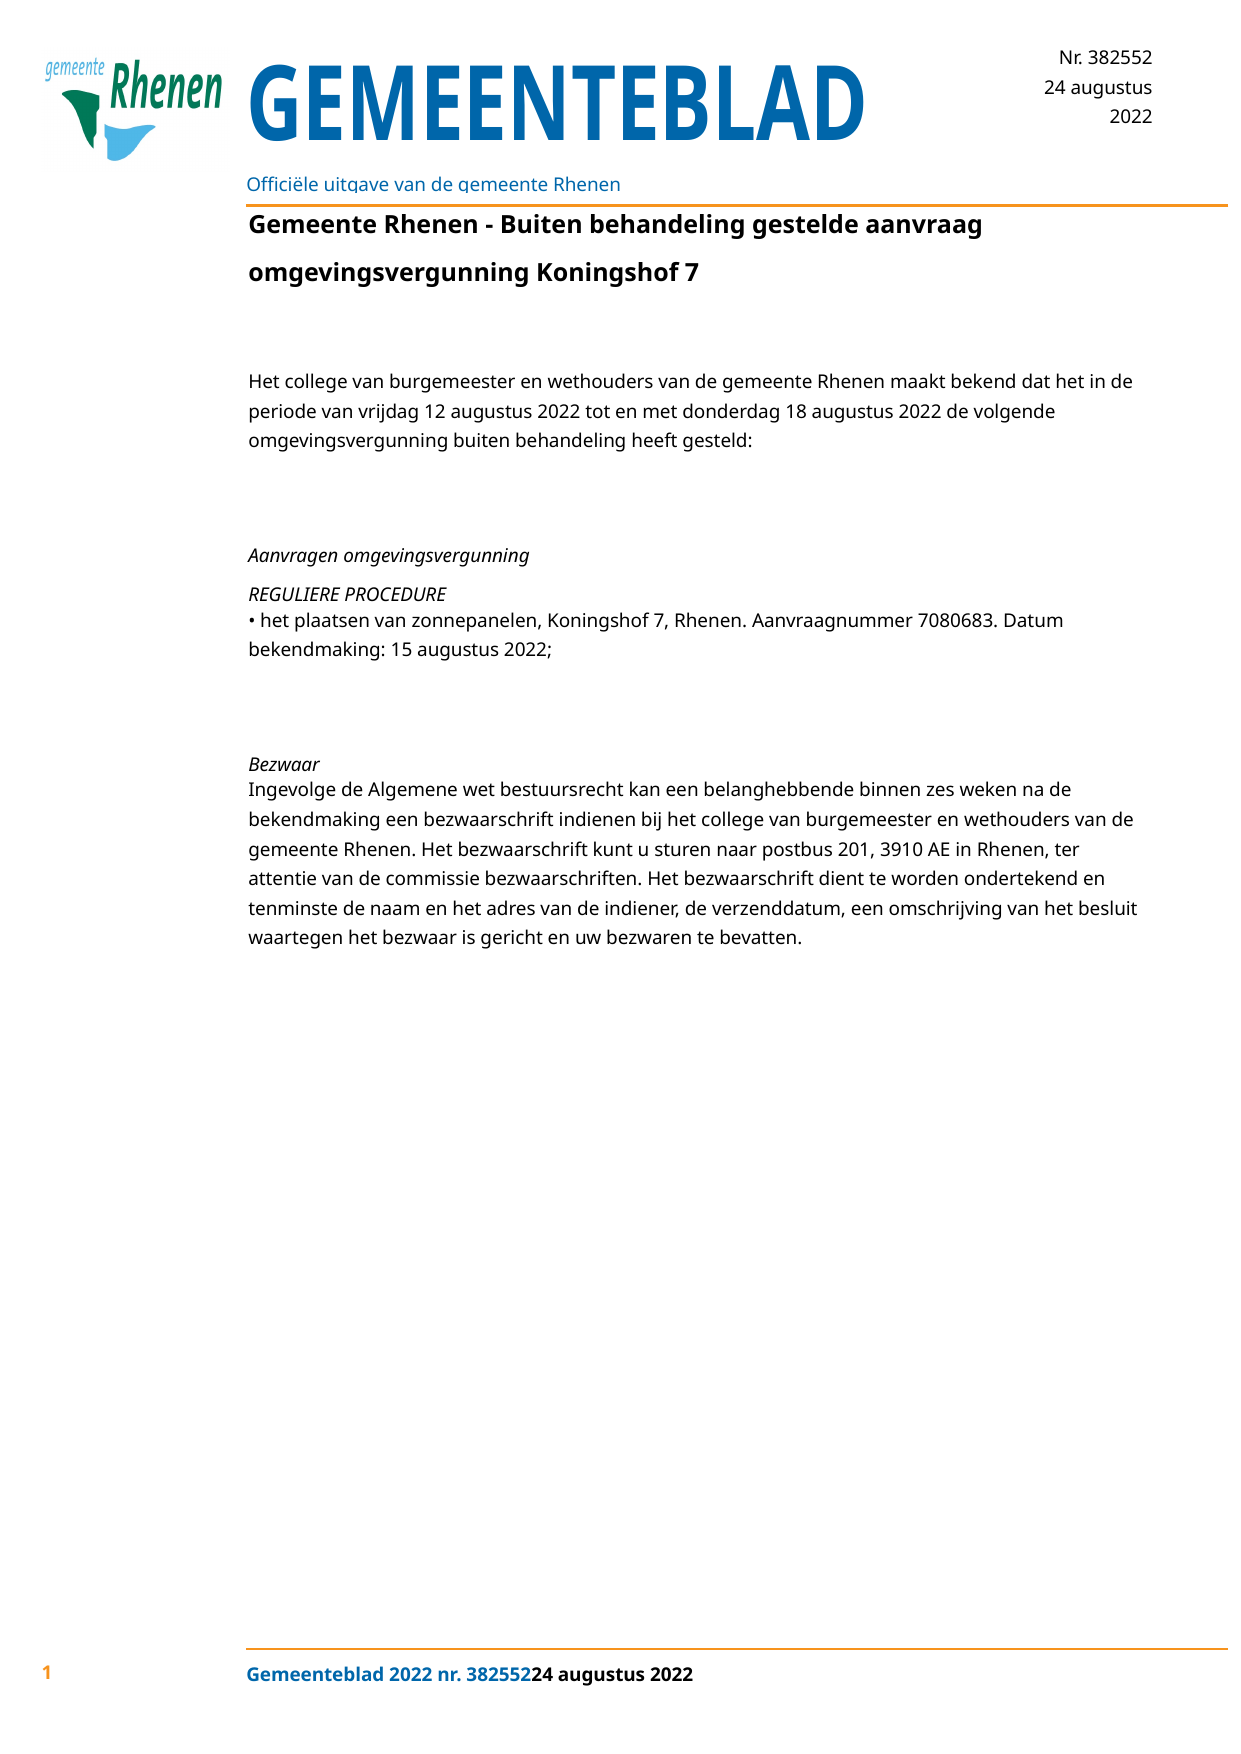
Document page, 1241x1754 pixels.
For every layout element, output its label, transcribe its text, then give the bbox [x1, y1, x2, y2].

picture [41, 47, 231, 172]
text • het plaatsen van zonnepanelen, Koningshof 7, Rhenen. Aanvraagnummer 7080683. Datum bekendmaking: 15 augustus 2022; [248, 607, 1152, 662]
text Aanvragen omgevingsvergunning [248, 542, 1152, 568]
text Bezwaar [248, 751, 1152, 777]
text Gemeente Rhenen - Buiten behandeling gestelde aanvraag omgevingsvergunning Koningshof 7 [248, 207, 1152, 288]
text REGULIERE PROCEDURE [248, 581, 1152, 607]
text Het college van burgemeester en wethouders van de gemeente Rhenen maakt bekend dat het in de periode van vrijdag 12 augustus 2022 tot en met donderdag 18 augustus 2022 de volgende omgevingsvergunning buiten behandeling heeft gesteld: [248, 368, 1152, 453]
text Ingevolge de Algemene wet bestuursrecht kan een belanghebbende binnen zes weken na de bekendmaking een bezwaarschrift indienen bij het college van burgemeester en wethouders van de gemeente Rhenen. Het bezwaarschrift kunt u sturen naar postbus 201, 3910 AE in Rhenen, ter attentie van de commissie bezwaarschriften. Het bezwaarschrift dient te worden ondertekend en tenminste de naam en het adres van de indiener, de verzenddatum, een omschrijving van het besluit waartegen het bezwaar is gericht en uw bezwaren te bevatten. [248, 777, 1152, 950]
